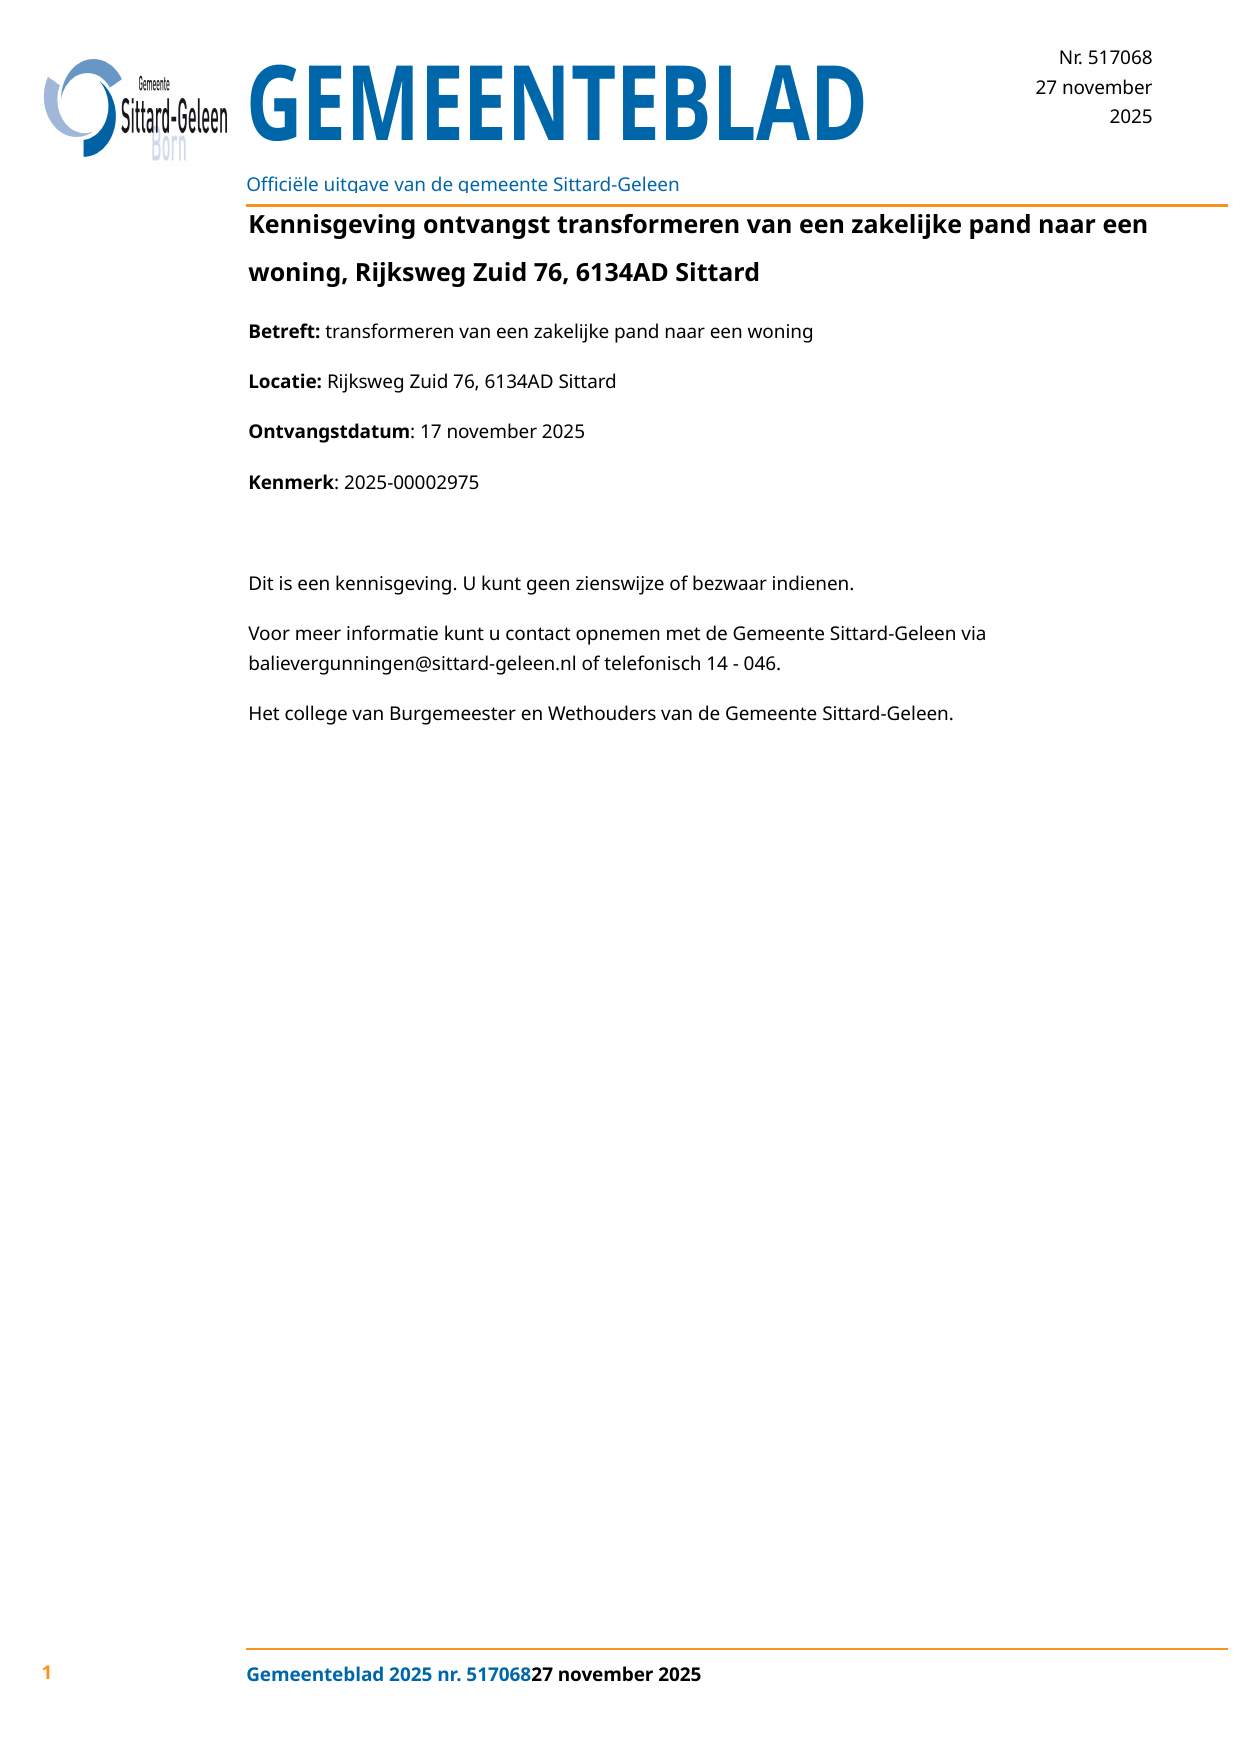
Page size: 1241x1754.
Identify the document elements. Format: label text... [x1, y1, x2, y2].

text Betreft: transformeren van een zakelijke pand naar een woning [248, 318, 1152, 344]
text Ontvangstdatum: 17 november 2025 [248, 419, 1152, 444]
text Kennisgeving ontvangst transformeren van een zakelijke pand naar een woning, Rijksweg Zuid 76, 6134AD Sittard [248, 207, 1152, 288]
picture [41, 47, 231, 172]
text Locatie: Rijksweg Zuid 76, 6134AD Sittard [248, 368, 1152, 394]
text Kenmerk: 2025-00002975 [248, 469, 1152, 495]
text Voor meer informatie kunt u contact opnemen met de Gemeente Sittard-Geleen via balievergunningen@sittard-geleen.nl of telefonisch 14 - 046. [248, 620, 1152, 676]
text Het college van Burgemeester en Wethouders van de Gemeente Sittard-Geleen. [248, 700, 1152, 726]
text Dit is een kennisgeving. U kunt geen zienswijze of bezwaar indienen. [248, 570, 1152, 596]
